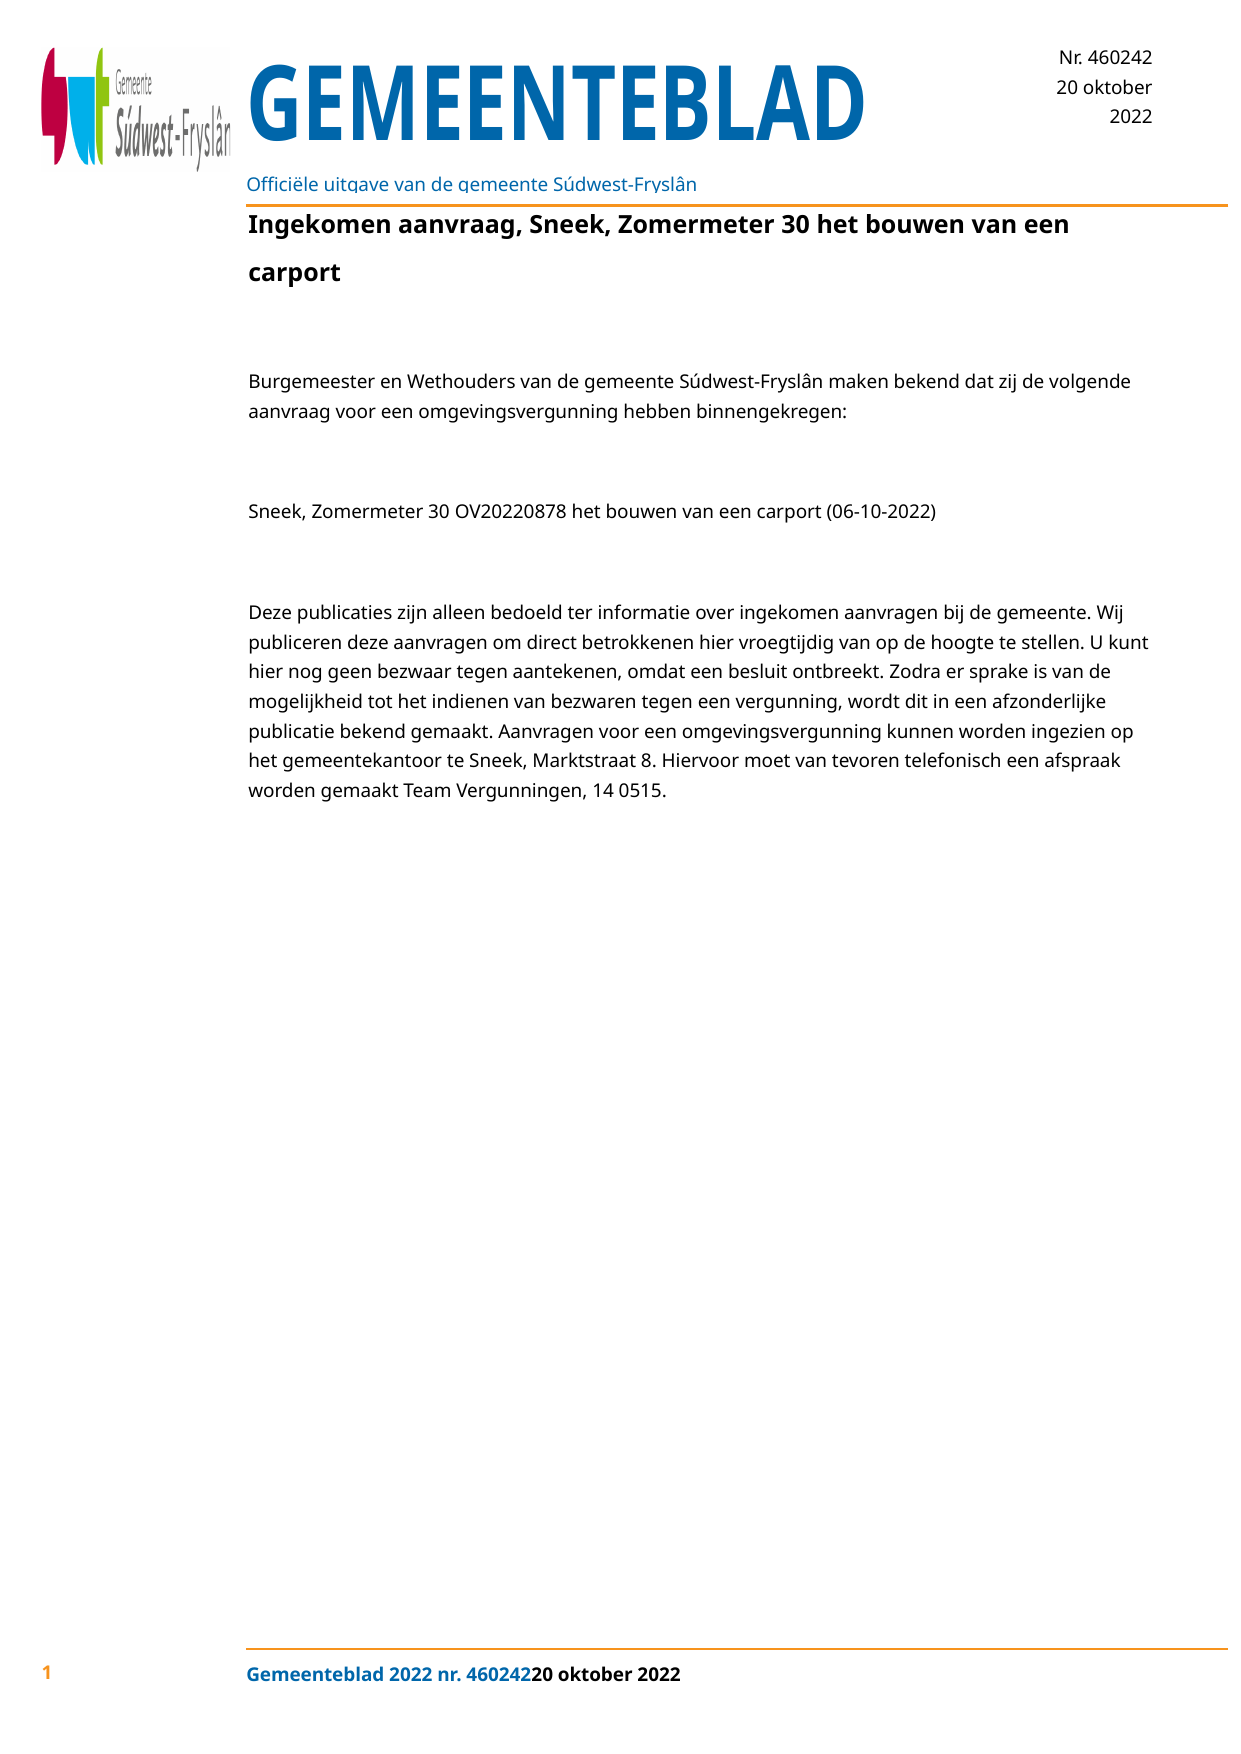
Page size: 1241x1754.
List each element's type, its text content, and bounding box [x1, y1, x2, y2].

text Burgemeester en Wethouders van de gemeente Súdwest-Fryslân maken bekend dat zij de volgende aanvraag voor een omgevingsvergunning hebben binnengekregen: [248, 368, 1152, 424]
picture [41, 47, 231, 172]
text Ingekomen aanvraag, Sneek, Zomermeter 30 het bouwen van een carport [248, 207, 1152, 288]
text Deze publicaties zijn alleen bedoeld ter informatie over ingekomen aanvragen bij de gemeente. Wij publiceren deze aanvragen om direct betrokkenen hier vroegtijdig van op de hoogte te stellen. U kunt hier nog geen bezwaar tegen aantekenen, omdat een besluit ontbreekt. Zodra er sprake is van de mogelijkheid tot het indienen van bezwaren tegen een vergunning, wordt dit in een afzonderlijke publicatie bekend gemaakt. Aanvragen voor een omgevingsvergunning kunnen worden ingezien op het gemeentekantoor te Sneek, Marktstraat 8. Hiervoor moet van tevoren telefonisch een afspraak worden gemaakt Team Vergunningen, 14 0515. [248, 599, 1152, 803]
text Sneek, Zomermeter 30 OV20220878 het bouwen van een carport (06-10-2022) [248, 499, 1152, 524]
